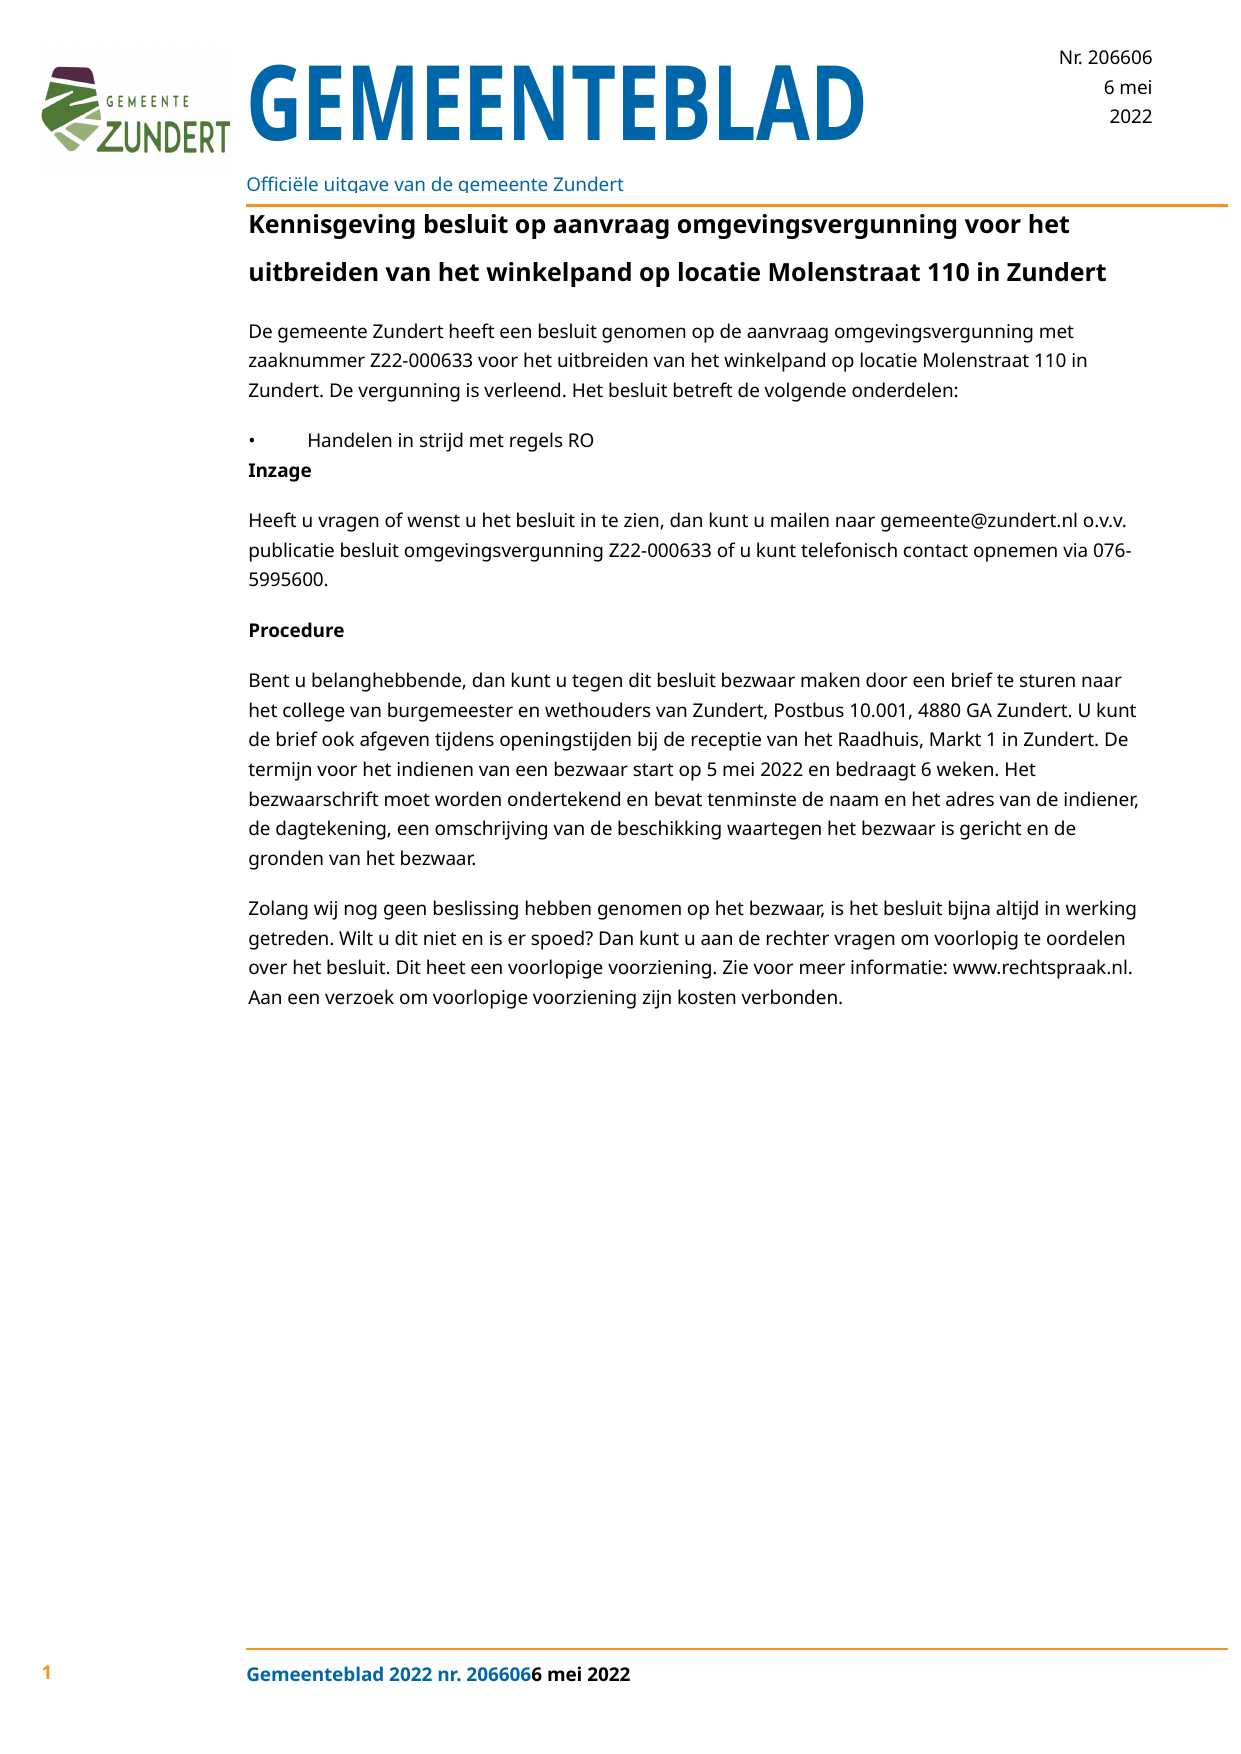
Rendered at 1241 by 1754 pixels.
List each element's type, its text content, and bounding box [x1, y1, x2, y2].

text Procedure [248, 617, 1152, 643]
text Zolang wij nog geen beslissing hebben genomen op het bezwaar, is het besluit bijna altijd in werking getreden. Wilt u dit niet en is er spoed? Dan kunt u aan de rechter vragen om voorlopig te oordelen over het besluit. Dit heet een voorlopige voorziening. Zie voor meer informatie: www.rechtspraak.nl. Aan een verzoek om voorlopige voorziening zijn kosten verbonden. [248, 895, 1152, 1010]
picture [41, 47, 231, 172]
text Kennisgeving besluit op aanvraag omgevingsvergunning voor het uitbreiden van het winkelpand op locatie Molenstraat 110 in Zundert [248, 207, 1152, 288]
text Heeft u vragen of wenst u het besluit in te zien, dan kunt u mailen naar gemeente@zundert.nl o.v.v. publicatie besluit omgevingsvergunning Z22-000633 of u kunt telefonisch contact opnemen via 076-5995600. [248, 507, 1152, 592]
text Inzage [248, 457, 1152, 483]
text Bent u belanghebbende, dan kunt u tegen dit besluit bezwaar maken door een brief te sturen naar het college van burgemeester en wethouders van Zundert, Postbus 10.001, 4880 GA Zundert. U kunt de brief ook afgeven tijdens openingstijden bij de receptie van het Raadhuis, Markt 1 in Zundert. De termijn voor het indienen van een bezwaar start op 5 mei 2022 en bedraagt 6 weken. Het bezwaarschrift moet worden ondertekend en bevat tenminste de naam en het adres van de indiener, de dagtekening, een omschrijving van de beschikking waartegen het bezwaar is gericht en de gronden van het bezwaar. [248, 667, 1152, 871]
list Handelen in strijd met regels RO [248, 427, 1152, 453]
text De gemeente Zundert heeft een besluit genomen op de aanvraag omgevingsvergunning met zaaknummer Z22-000633 voor het uitbreiden van het winkelpand op locatie Molenstraat 110 in Zundert. De vergunning is verleend. Het besluit betreft de volgende onderdelen: [248, 318, 1152, 403]
